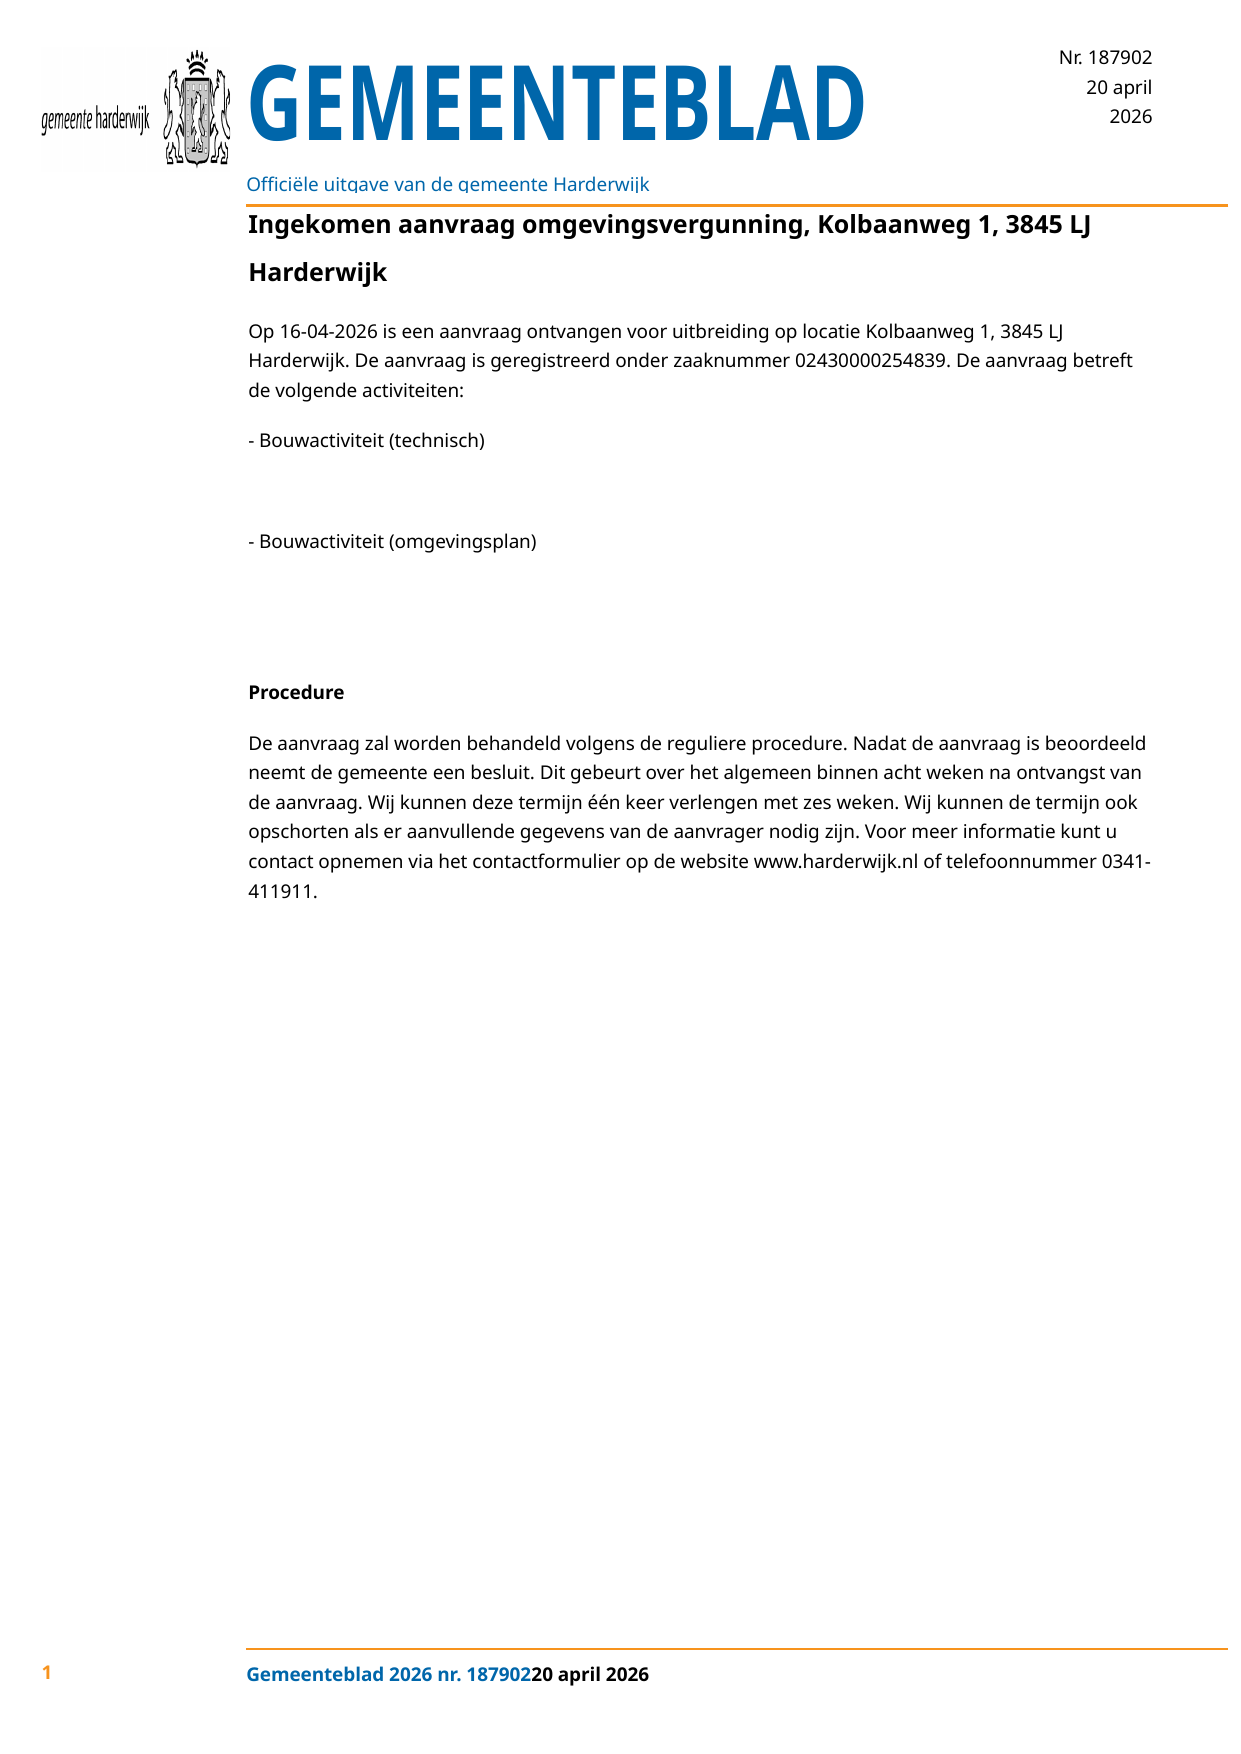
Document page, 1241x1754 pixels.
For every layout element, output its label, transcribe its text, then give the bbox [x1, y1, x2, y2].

text De aanvraag zal worden behandeld volgens de reguliere procedure. Nadat de aanvraag is beoordeeld neemt de gemeente een besluit. Dit gebeurt over het algemeen binnen acht weken na ontvangst van de aanvraag. Wij kunnen deze termijn één keer verlengen met zes weken. Wij kunnen de termijn ook opschorten als er aanvullende gegevens van de aanvrager nodig zijn. Voor meer informatie kunt u contact opnemen via het contactformulier op de website www.harderwijk.nl of telefoonnummer 0341-411911. [248, 730, 1152, 904]
text Procedure [248, 679, 1152, 705]
text - Bouwactiviteit (omgevingsplan) [248, 528, 1152, 554]
text Op 16-04-2026 is een aanvraag ontvangen voor uitbreiding op locatie Kolbaanweg 1, 3845 LJ Harderwijk. De aanvraag is geregistreerd onder zaaknummer 02430000254839. De aanvraag betreft de volgende activiteiten: [248, 318, 1152, 403]
text Ingekomen aanvraag omgevingsvergunning, Kolbaanweg 1, 3845 LJ Harderwijk [248, 207, 1152, 288]
picture [41, 47, 231, 172]
text - Bouwactiviteit (technisch) [248, 427, 1152, 453]
